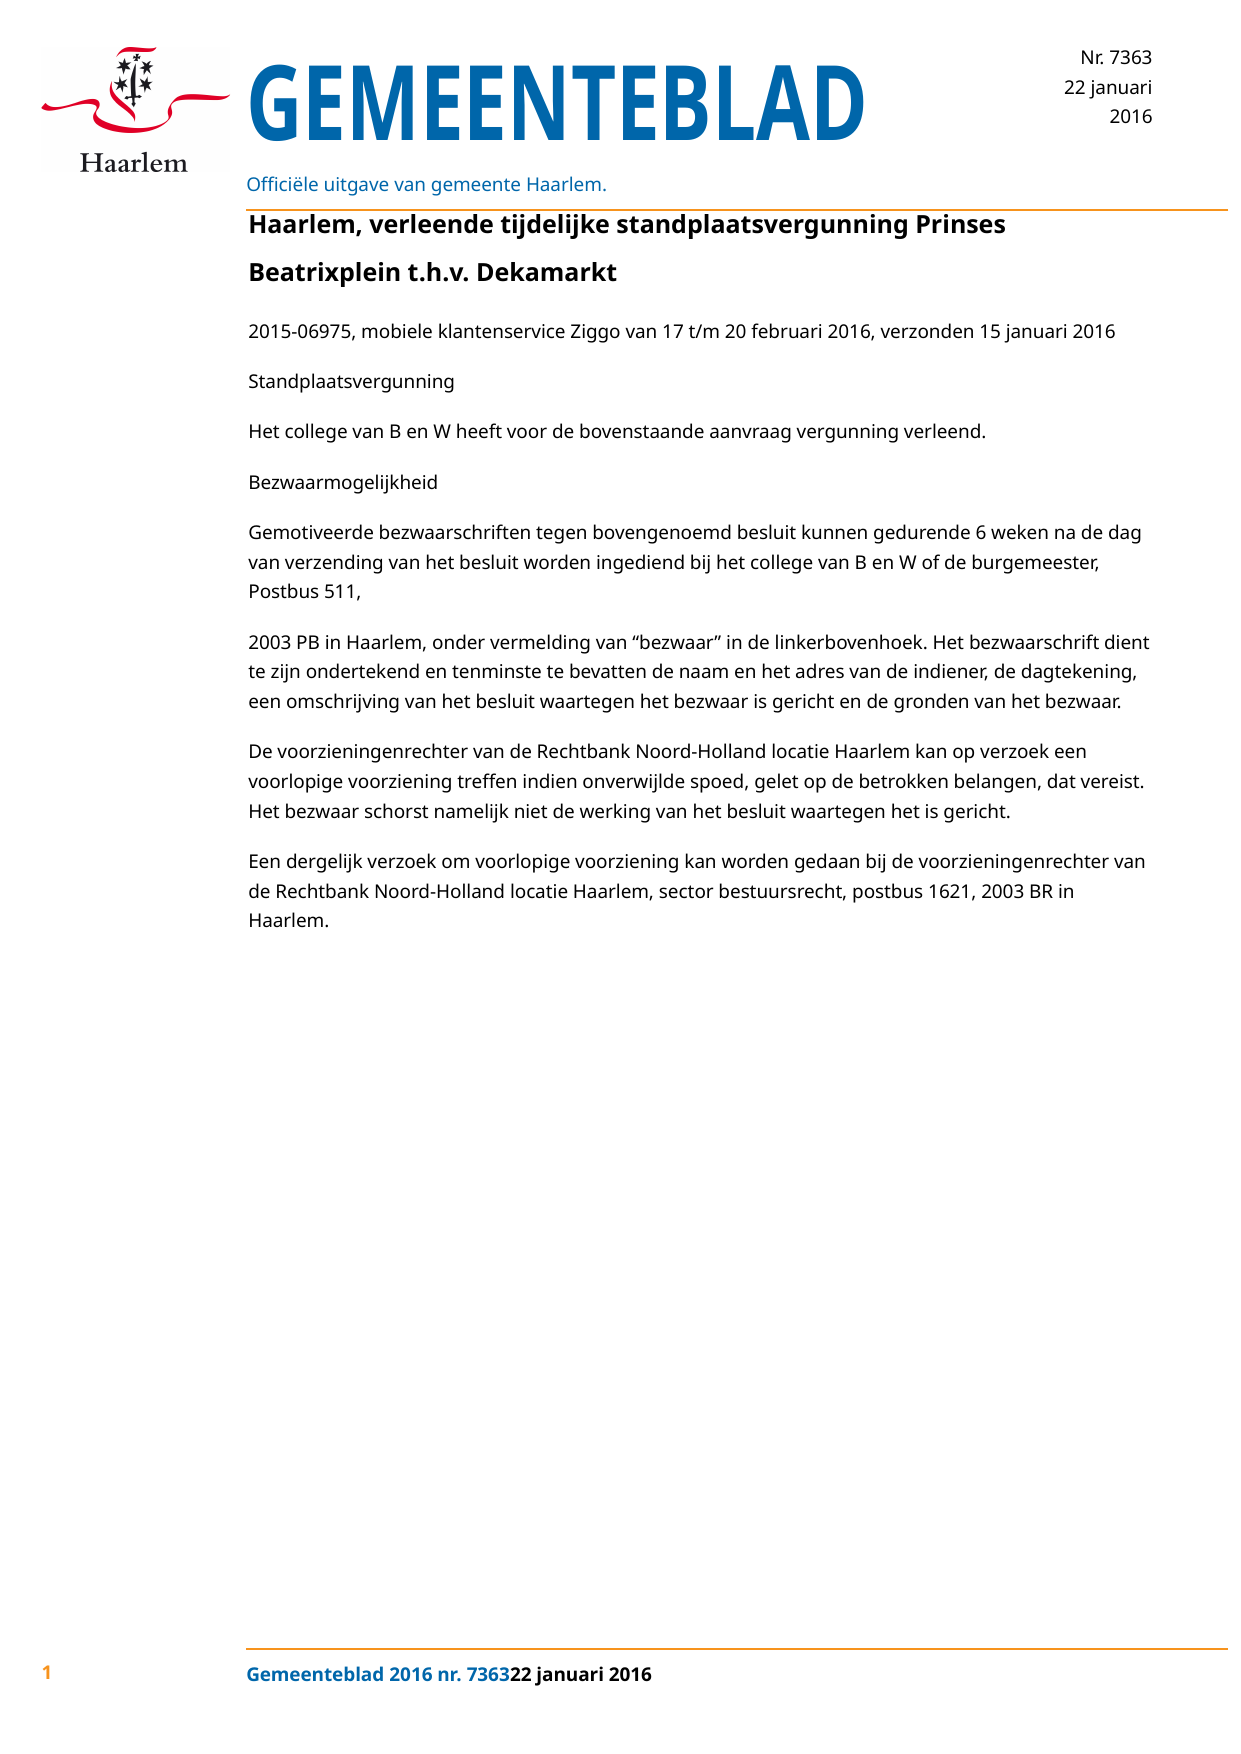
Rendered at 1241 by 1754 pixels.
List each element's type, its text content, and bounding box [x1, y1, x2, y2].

text Haarlem, verleende tijdelijke standplaatsvergunning Prinses Beatrixplein t.h.v. Dekamarkt [248, 211, 1152, 288]
text Gemotiveerde bezwaarschriften tegen bovengenoemd besluit kunnen gedurende 6 weken na de dag van verzending van het besluit worden ingediend bij het college van B en W of de burgemeester, Postbus 511, [248, 519, 1152, 604]
picture [41, 47, 231, 172]
text Bezwaarmogelijkheid [248, 469, 1152, 495]
text Standplaatsvergunning [248, 368, 1152, 394]
text Een dergelijk verzoek om voorlopige voorziening kan worden gedaan bij de voorzieningenrechter van de Rechtbank Noord-Holland locatie Haarlem, sector bestuursrecht, postbus 1621, 2003 BR in Haarlem. [248, 848, 1152, 933]
text 2015-06975, mobiele klantenservice Ziggo van 17 t/m 20 februari 2016, verzonden 15 januari 2016 [248, 318, 1152, 344]
text Het college van B en W heeft voor de bovenstaande aanvraag vergunning verleend. [248, 419, 1152, 444]
text De voorzieningenrechter van de Rechtbank Noord-Holland locatie Haarlem kan op verzoek een voorlopige voorziening treffen indien onverwijlde spoed, gelet op de betrokken belangen, dat vereist. Het bezwaar schorst namelijk niet de werking van het besluit waartegen het is gericht. [248, 739, 1152, 824]
text 2003 PB in Haarlem, onder vermelding van “bezwaar” in de linkerbovenhoek. Het bezwaarschrift dient te zijn ondertekend en tenminste te bevatten de naam en het adres van de indiener, de dagtekening, een omschrijving van het besluit waartegen het bezwaar is gericht en de gronden van het bezwaar. [248, 629, 1152, 714]
